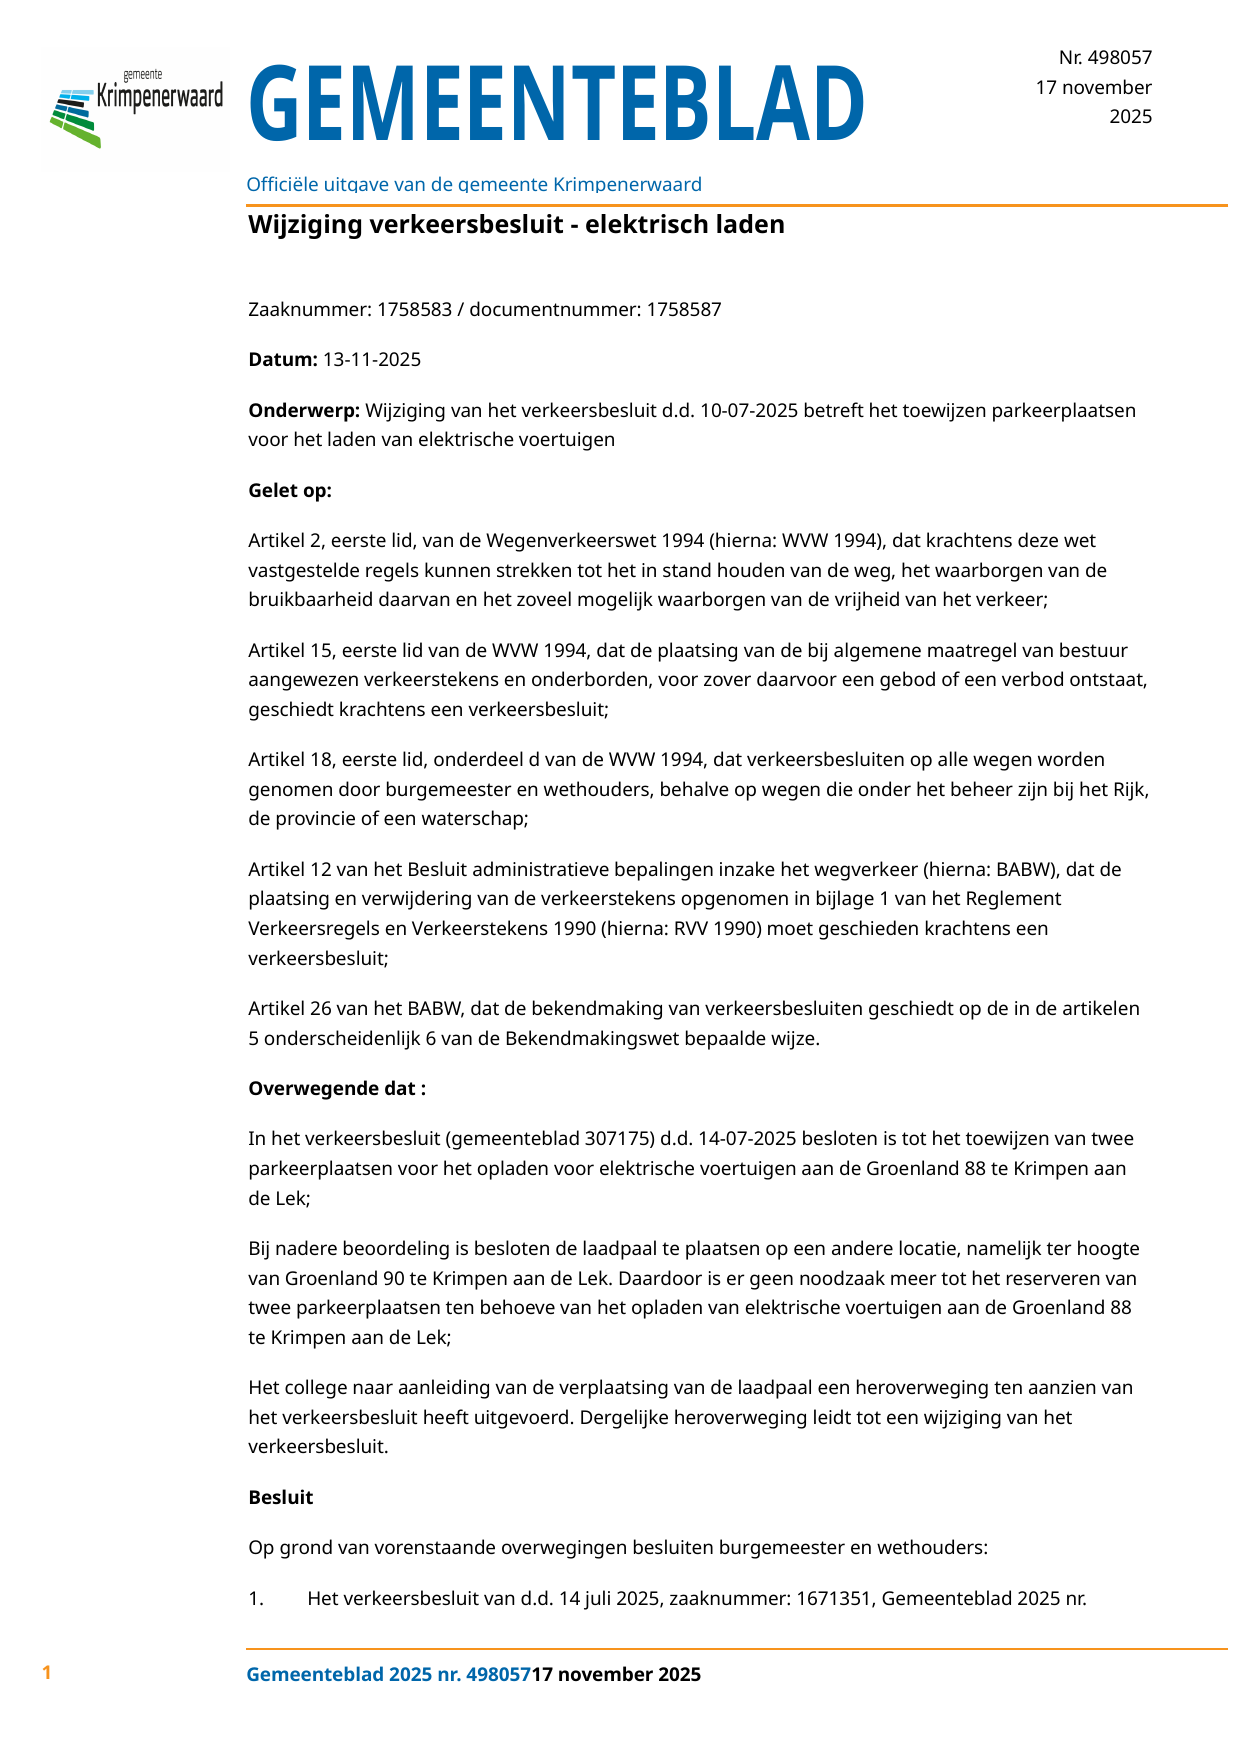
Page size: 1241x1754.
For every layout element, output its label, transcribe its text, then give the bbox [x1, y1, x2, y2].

text Artikel 12 van het Besluit administratieve bepalingen inzake het wegverkeer (hierna: BABW), dat de plaatsing en verwijdering van de verkeerstekens opgenomen in bijlage 1 van het Reglement Verkeersregels en Verkeerstekens 1990 (hierna: RVV 1990) moet geschieden krachtens een verkeersbesluit; [248, 856, 1152, 971]
text Bij nadere beoordeling is besloten de laadpaal te plaatsen op een andere locatie, namelijk ter hoogte van Groenland 90 te Krimpen aan de Lek. Daardoor is er geen noodzaak meer tot het reserveren van twee parkeerplaatsen ten behoeve van het opladen van elektrische voertuigen aan de Groenland 88 te Krimpen aan de Lek; [248, 1235, 1152, 1350]
text Gelet op: [248, 477, 1152, 503]
text Artikel 2, eerste lid, van de Wegenverkeerswet 1994 (hierna: WVW 1994), dat krachtens deze wet vastgestelde regels kunnen strekken tot het in stand houden van de weg, het waarborgen van de bruikbaarheid daarvan en het zoveel mogelijk waarborgen van de vrijheid van het verkeer; [248, 527, 1152, 612]
text Artikel 18, eerste lid, onderdeel d van de WVW 1994, dat verkeersbesluiten op alle wegen worden genomen door burgemeester en wethouders, behalve op wegen die onder het beheer zijn bij het Rijk, de provincie of een waterschap; [248, 746, 1152, 831]
text Overwegende dat : [248, 1075, 1152, 1101]
text Datum: 13-11-2025 [248, 346, 1152, 372]
text Onderwerp: Wijziging van het verkeersbesluit d.d. 10-07-2025 betreft het toewijzen parkeerplaatsen voor het laden van elektrische voertuigen [248, 397, 1152, 452]
picture [41, 47, 231, 172]
text Op grond van vorenstaande overwegingen besluiten burgemeester en wethouders: [248, 1534, 1152, 1560]
text Artikel 26 van het BABW, dat de bekendmaking van verkeersbesluiten geschiedt op de in de artikelen 5 onderscheidenlijk 6 van de Bekendmakingswet bepaalde wijze. [248, 995, 1152, 1051]
text Besluit [248, 1484, 1152, 1510]
list Het verkeersbesluit van d.d. 14 juli 2025, zaaknummer: 1671351, Gemeenteblad 2025 nr. [248, 1585, 1152, 1611]
text Wijziging verkeersbesluit - elektrisch laden [248, 207, 1152, 241]
text Het college naar aanleiding van de verplaatsing van de laadpaal een heroverweging ten aanzien van het verkeersbesluit heeft uitgevoerd. Dergelijke heroverweging leidt tot een wijziging van het verkeersbesluit. [248, 1374, 1152, 1459]
text In het verkeersbesluit (gemeenteblad 307175) d.d. 14-07-2025 besloten is tot het toewijzen van twee parkeerplaatsen voor het opladen voor elektrische voertuigen aan de Groenland 88 te Krimpen aan de Lek; [248, 1126, 1152, 1211]
text Artikel 15, eerste lid van de WVW 1994, dat de plaatsing van de bij algemene maatregel van bestuur aangewezen verkeerstekens en onderborden, voor zover daarvoor een gebod of een verbod ontstaat, geschiedt krachtens een verkeersbesluit; [248, 637, 1152, 722]
text Zaaknummer: 1758583 / documentnummer: 1758587 [248, 296, 1152, 322]
